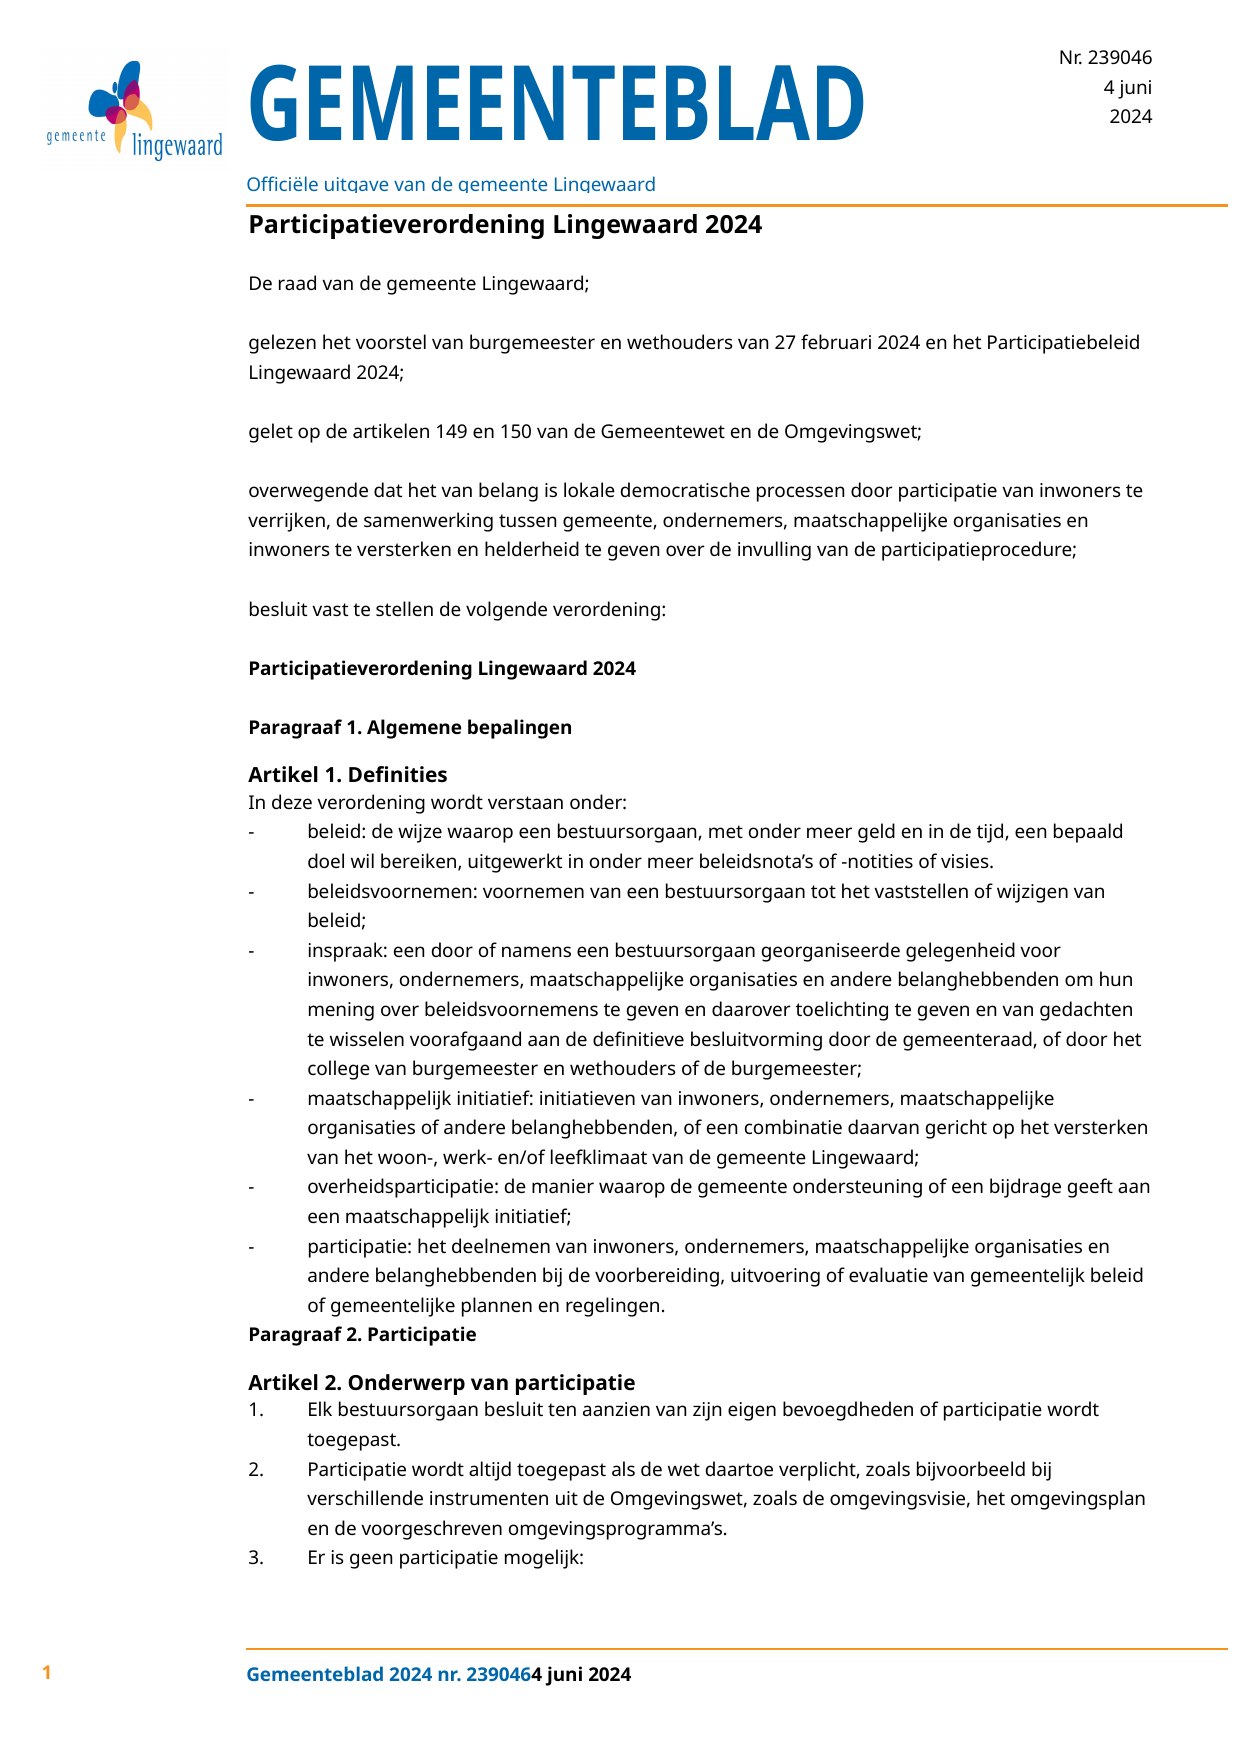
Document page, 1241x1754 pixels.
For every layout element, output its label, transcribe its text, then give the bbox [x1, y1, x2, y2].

list overheidsparticipatie: de manier waarop de gemeente ondersteuning of een bijdrage geeft aan een maatschappelijk initiatief; [248, 1174, 1152, 1229]
text Participatieverordening Lingewaard 2024 [248, 207, 1152, 241]
text In deze verordening wordt verstaan onder: [248, 789, 1152, 815]
list inspraak: een door of namens een bestuursorgaan georganiseerde gelegenheid voor inwoners, ondernemers, maatschappelijke organisaties en andere belanghebbenden om hun mening over beleidsvoornemens te geven en daarover toelichting te geven en van gedachten te wisselen voorafgaand aan de definitieve besluitvorming door de gemeenteraad, of door het college van burgemeester en wethouders of de burgemeester; [248, 937, 1152, 1081]
text gelet op de artikelen 149 en 150 van de Gemeentewet en de Omgevingswet; [248, 418, 1152, 444]
text Participatieverordening Lingewaard 2024 [248, 655, 1152, 681]
list Elk bestuursorgaan besluit ten aanzien van zijn eigen bevoegdheden of participatie wordt toegepast. [248, 1397, 1152, 1452]
text besluit vast te stellen de volgende verordening: [248, 596, 1152, 621]
list participatie: het deelnemen van inwoners, ondernemers, maatschappelijke organisaties en andere belanghebbenden bij de voorbereiding, uitvoering of evaluatie van gemeentelijk beleid of gemeentelijke plannen en regelingen. [248, 1233, 1152, 1318]
text overwegende dat het van belang is lokale democratische processen door participatie van inwoners te verrijken, de samenwerking tussen gemeente, ondernemers, maatschappelijke organisaties en inwoners te versterken en helderheid te geven over de invulling van de participatieprocedure; [248, 477, 1152, 562]
text Paragraaf 1. Algemene bepalingen [248, 714, 1152, 740]
list Er is geen participatie mogelijk: [248, 1544, 1152, 1570]
list beleidsvoornemen: voornemen van een bestuursorgaan tot het vaststellen of wijzigen van beleid; [248, 878, 1152, 933]
text Artikel 1. Definities [248, 761, 1152, 789]
text Artikel 2. Onderwerp van participatie [248, 1368, 1152, 1397]
text Paragraaf 2. Participatie [248, 1322, 1152, 1347]
list beleid: de wijze waarop een bestuursorgaan, met onder meer geld en in de tijd, een bepaald doel wil bereiken, uitgewerkt in onder meer beleidsnota’s of -notities of visies. [248, 819, 1152, 874]
text gelezen het voorstel van burgemeester en wethouders van 27 februari 2024 en het Participatiebeleid Lingewaard 2024; [248, 329, 1152, 385]
list Participatie wordt altijd toegepast als de wet daartoe verplicht, zoals bijvoorbeeld bij verschillende instrumenten uit de Omgevingswet, zoals de omgevingsvisie, het omgevingsplan en de voorgeschreven omgevingsprogramma’s. [248, 1456, 1152, 1541]
picture [41, 47, 231, 172]
list maatschappelijk initiatief: initiatieven van inwoners, ondernemers, maatschappelijke organisaties of andere belanghebbenden, of een combinatie daarvan gericht op het versterken van het woon-, werk- en/of leefklimaat van de gemeente Lingewaard; [248, 1085, 1152, 1170]
text De raad van de gemeente Lingewaard; [248, 270, 1152, 296]
